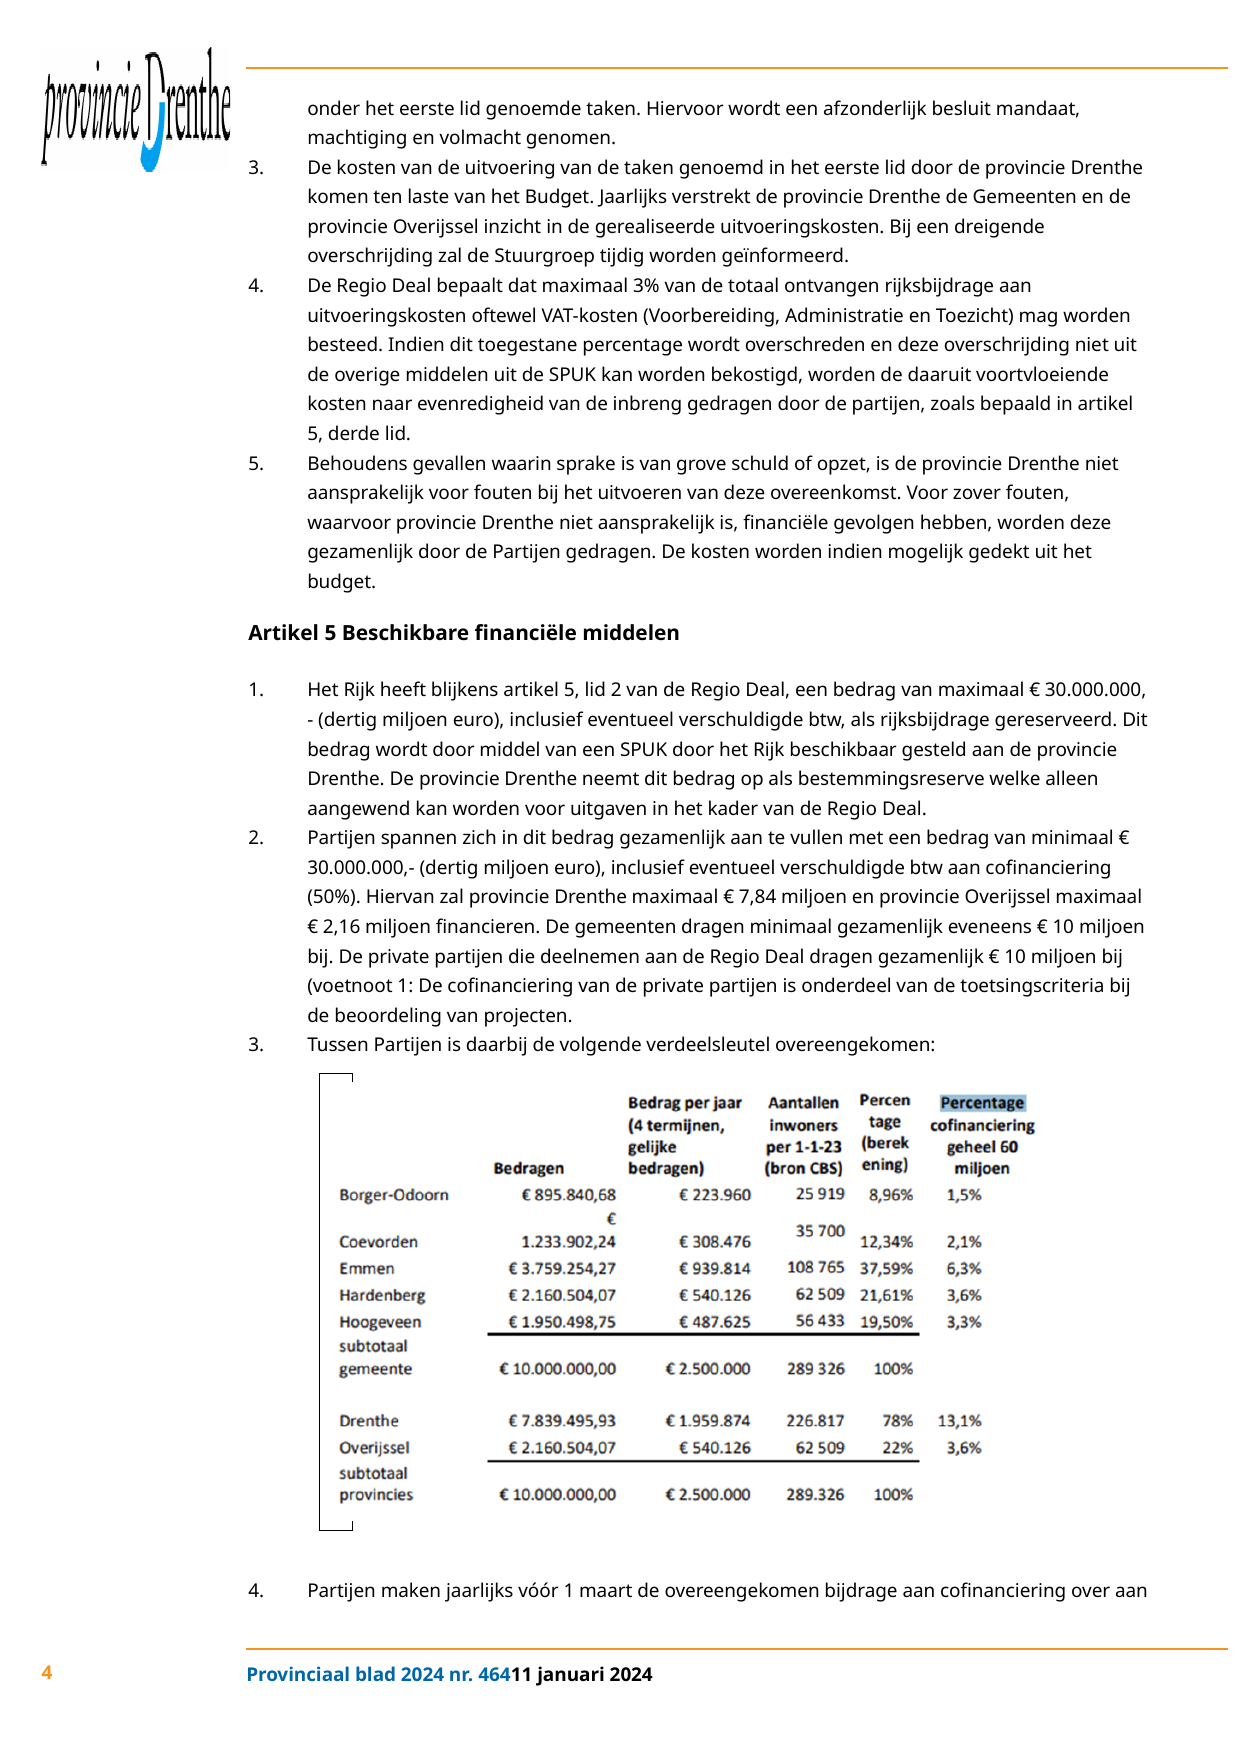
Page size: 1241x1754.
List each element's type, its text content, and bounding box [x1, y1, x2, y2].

list De Regio Deal bepaalt dat maximaal 3% van de totaal ontvangen rijksbijdrage aan uitvoeringskosten oftewel VAT-kosten (Voorbereiding, Administratie en Toezicht) mag worden besteed. Indien dit toegestane percentage wordt overschreden en deze overschrijding niet uit de overige middelen uit de SPUK kan worden bekostigd, worden de daaruit voortvloeiende kosten naar evenredigheid van de inbreng gedragen door de partijen, zoals bepaald in artikel 5, derde lid. [248, 272, 1152, 446]
picture [41, 47, 231, 172]
list onder het eerste lid genoemde taken. Hiervoor wordt een afzonderlijk besluit mandaat, machtiging en volmacht genomen. [248, 95, 1152, 150]
list Partijen spannen zich in dit bedrag gezamenlijk aan te vullen met een bedrag van minimaal € 30.000.000,- (dertig miljoen euro), inclusief eventueel verschuldigde btw aan cofinanciering (50%). Hiervan zal provincie Drenthe maximaal € 7,84 miljoen en provincie Overijssel maximaal € 2,16 miljoen financieren. De gemeenten dragen minimaal gezamenlijk eveneens € 10 miljoen bij. De private partijen die deelnemen aan de Regio Deal dragen gezamenlijk € 10 miljoen bij (voetnoot 1: De cofinanciering van de private partijen is onderdeel van de toetsingscriteria bij de beoordeling van projecten. [248, 824, 1152, 1028]
list De kosten van de uitvoering van de taken genoemd in het eerste lid door de provincie Drenthe komen ten laste van het Budget. Jaarlijks verstrekt de provincie Drenthe de Gemeenten en de provincie Overijssel inzicht in de gerealiseerde uitvoeringskosten. Bij een dreigende overschrijding zal de Stuurgroep tijdig worden geïnformeerd. [248, 154, 1152, 268]
picture [327, 1082, 1037, 1521]
list Behoudens gevallen waarin sprake is van grove schuld of opzet, is de provincie Drenthe niet aansprakelijk voor fouten bij het uitvoeren van deze overeenkomst. Voor zover fouten, waarvoor provincie Drenthe niet aansprakelijk is, financiële gevolgen hebben, worden deze gezamenlijk door de Partijen gedragen. De kosten worden indien mogelijk gedekt uit het budget. [248, 450, 1152, 594]
list Partijen maken jaarlijks vóór 1 maart de overeengekomen bijdrage aan cofinanciering over aan [248, 1577, 1152, 1602]
list Tussen Partijen is daarbij de volgende verdeelsleutel overeengekomen: [248, 1032, 1152, 1057]
list Het Rijk heeft blijkens artikel 5, lid 2 van de Regio Deal, een bedrag van maximaal € 30.000.000, - (dertig miljoen euro), inclusief eventueel verschuldigde btw, als rijksbijdrage gereserveerd. Dit bedrag wordt door middel van een SPUK door het Rijk beschikbaar gesteld aan de provincie Drenthe. De provincie Drenthe neemt dit bedrag op als bestemmingsreserve welke alleen aangewend kan worden voor uitgaven in het kader van de Regio Deal. [248, 677, 1152, 821]
text Artikel 5 Beschikbare financiële middelen [248, 618, 1152, 647]
